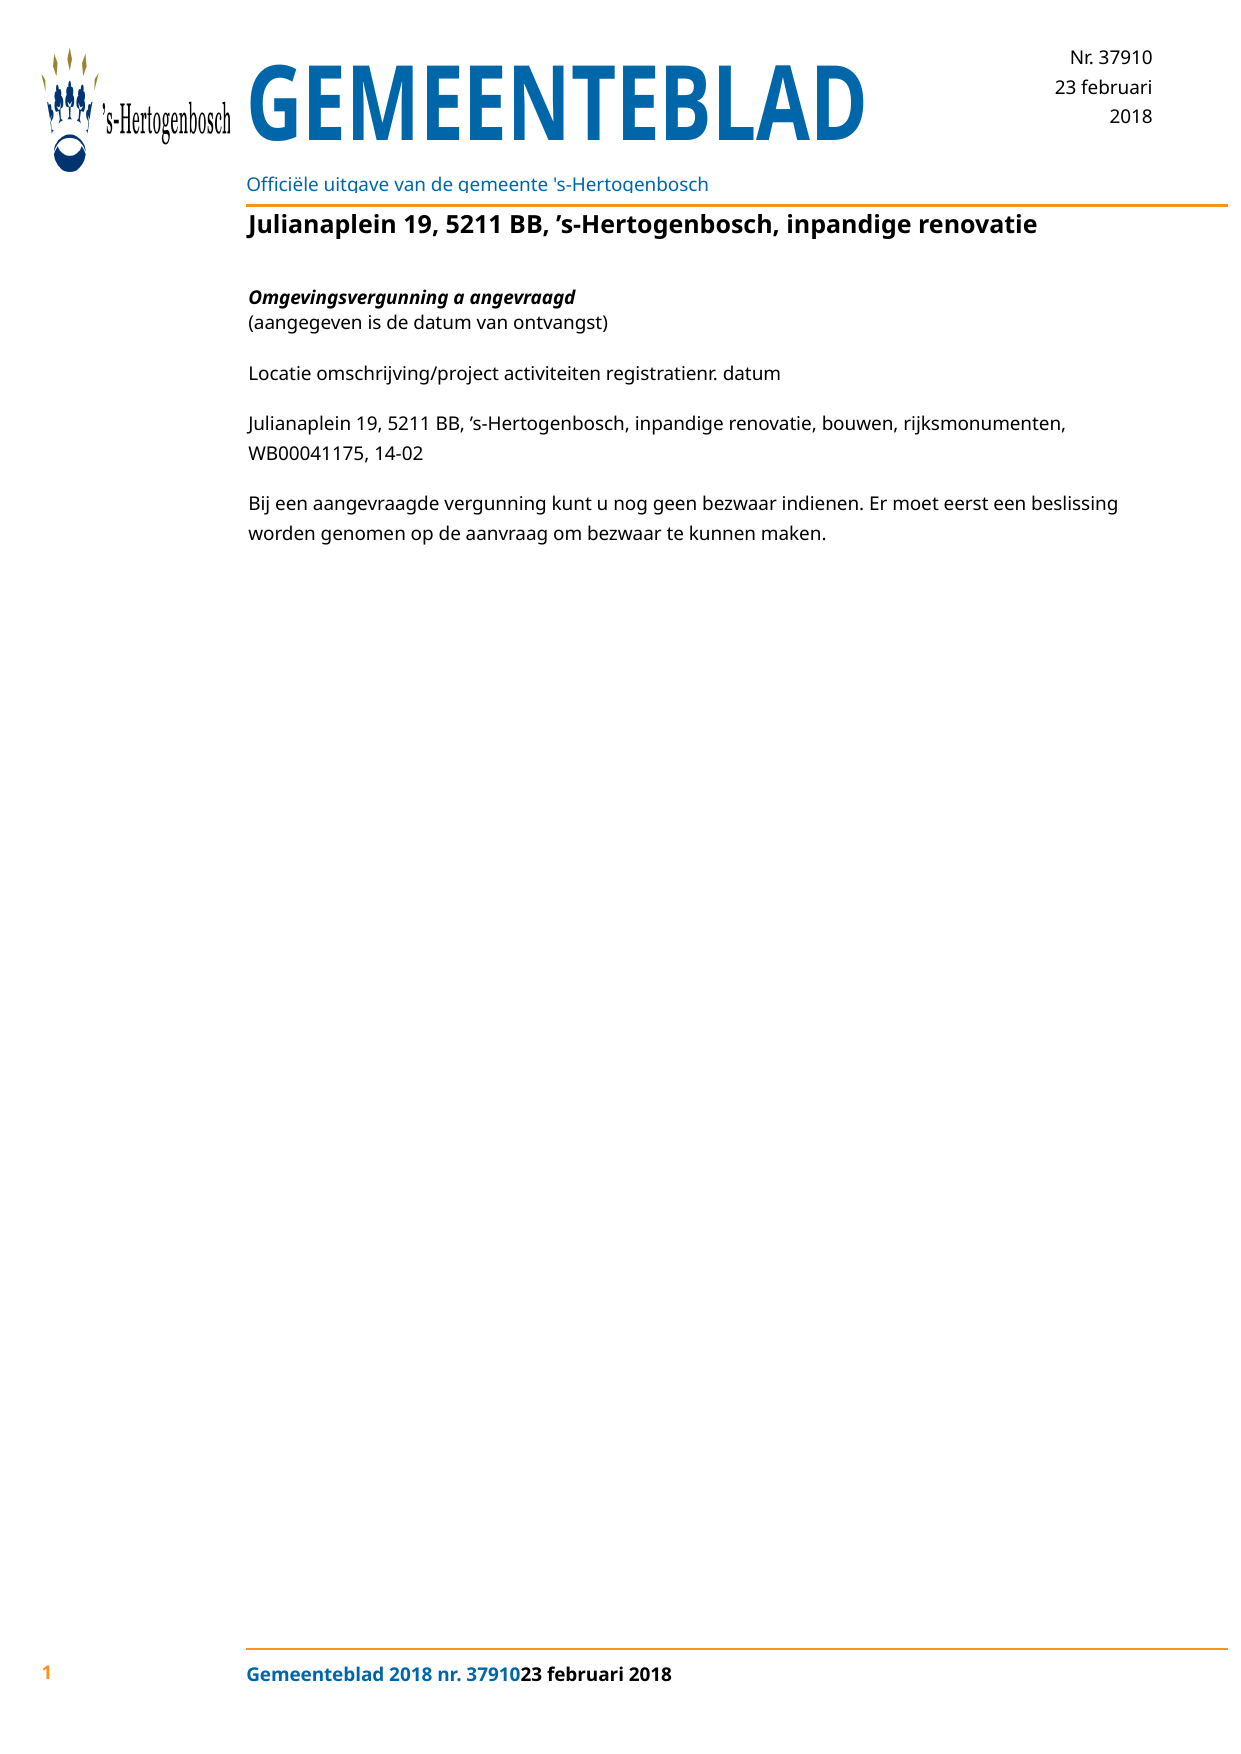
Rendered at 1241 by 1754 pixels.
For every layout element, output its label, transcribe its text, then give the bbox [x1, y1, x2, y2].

text Julianaplein 19, 5211 BB, ’s-Hertogenbosch, inpandige renovatie [248, 207, 1152, 241]
text Julianaplein 19, 5211 BB, ’s-Hertogenbosch, inpandige renovatie, bouwen, rijksmonumenten, WB00041175, 14-02 [248, 410, 1152, 466]
text Bij een aangevraagde vergunning kunt u nog geen bezwaar indienen. Er moet eerst een beslissing worden genomen op de aanvraag om bezwaar te kunnen maken. [248, 490, 1152, 546]
text Omgevingsvergunning a angevraagd [248, 284, 1152, 309]
picture [41, 47, 231, 172]
text (aangegeven is de datum van ontvangst) [248, 309, 1152, 335]
text Locatie omschrijving/project activiteiten registratienr. datum [248, 360, 1152, 386]
